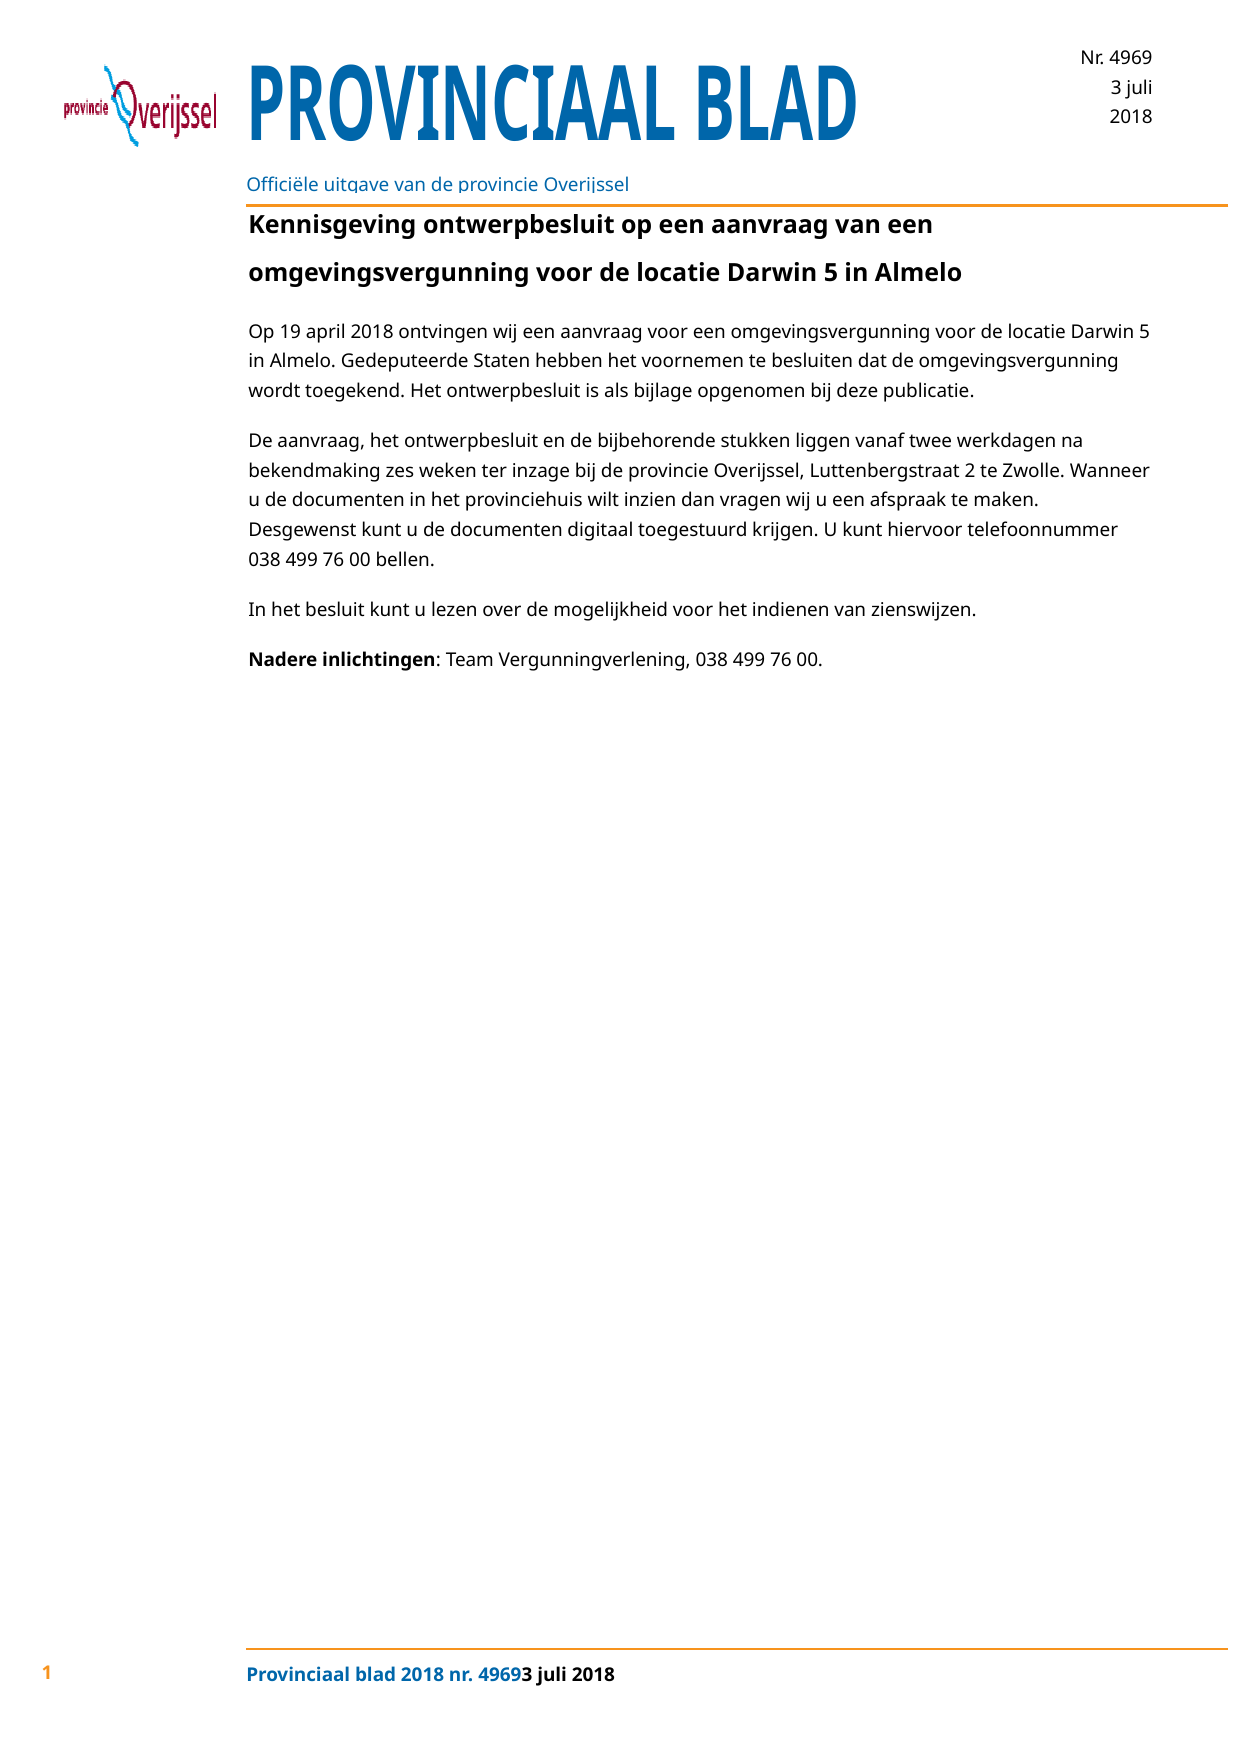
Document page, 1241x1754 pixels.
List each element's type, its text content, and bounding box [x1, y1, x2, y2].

text De aanvraag, het ontwerpbesluit en de bijbehorende stukken liggen vanaf twee werkdagen na bekendmaking zes weken ter inzage bij de provincie Overijssel, Luttenbergstraat 2 te Zwolle. Wanneer u de documenten in het provinciehuis wilt inzien dan vragen wij u een afspraak te maken. Desgewenst kunt u de documenten digitaal toegestuurd krijgen. U kunt hiervoor telefoonnummer 038 499 76 00 bellen. [248, 427, 1152, 572]
text In het besluit kunt u lezen over de mogelijkheid voor het indienen van zienswijzen. [248, 596, 1152, 622]
text Op 19 april 2018 ontvingen wij een aanvraag voor een omgevingsvergunning voor de locatie Darwin 5 in Almelo. Gedeputeerde Staten hebben het voornemen te besluiten dat de omgevingsvergunning wordt toegekend. Het ontwerpbesluit is als bijlage opgenomen bij deze publicatie. [248, 318, 1152, 403]
text Nadere inlichtingen: Team Vergunningverlening, 038 499 76 00. [248, 647, 1152, 672]
picture [41, 47, 231, 172]
text Kennisgeving ontwerpbesluit op een aanvraag van een omgevingsvergunning voor de locatie Darwin 5 in Almelo [248, 207, 1152, 288]
